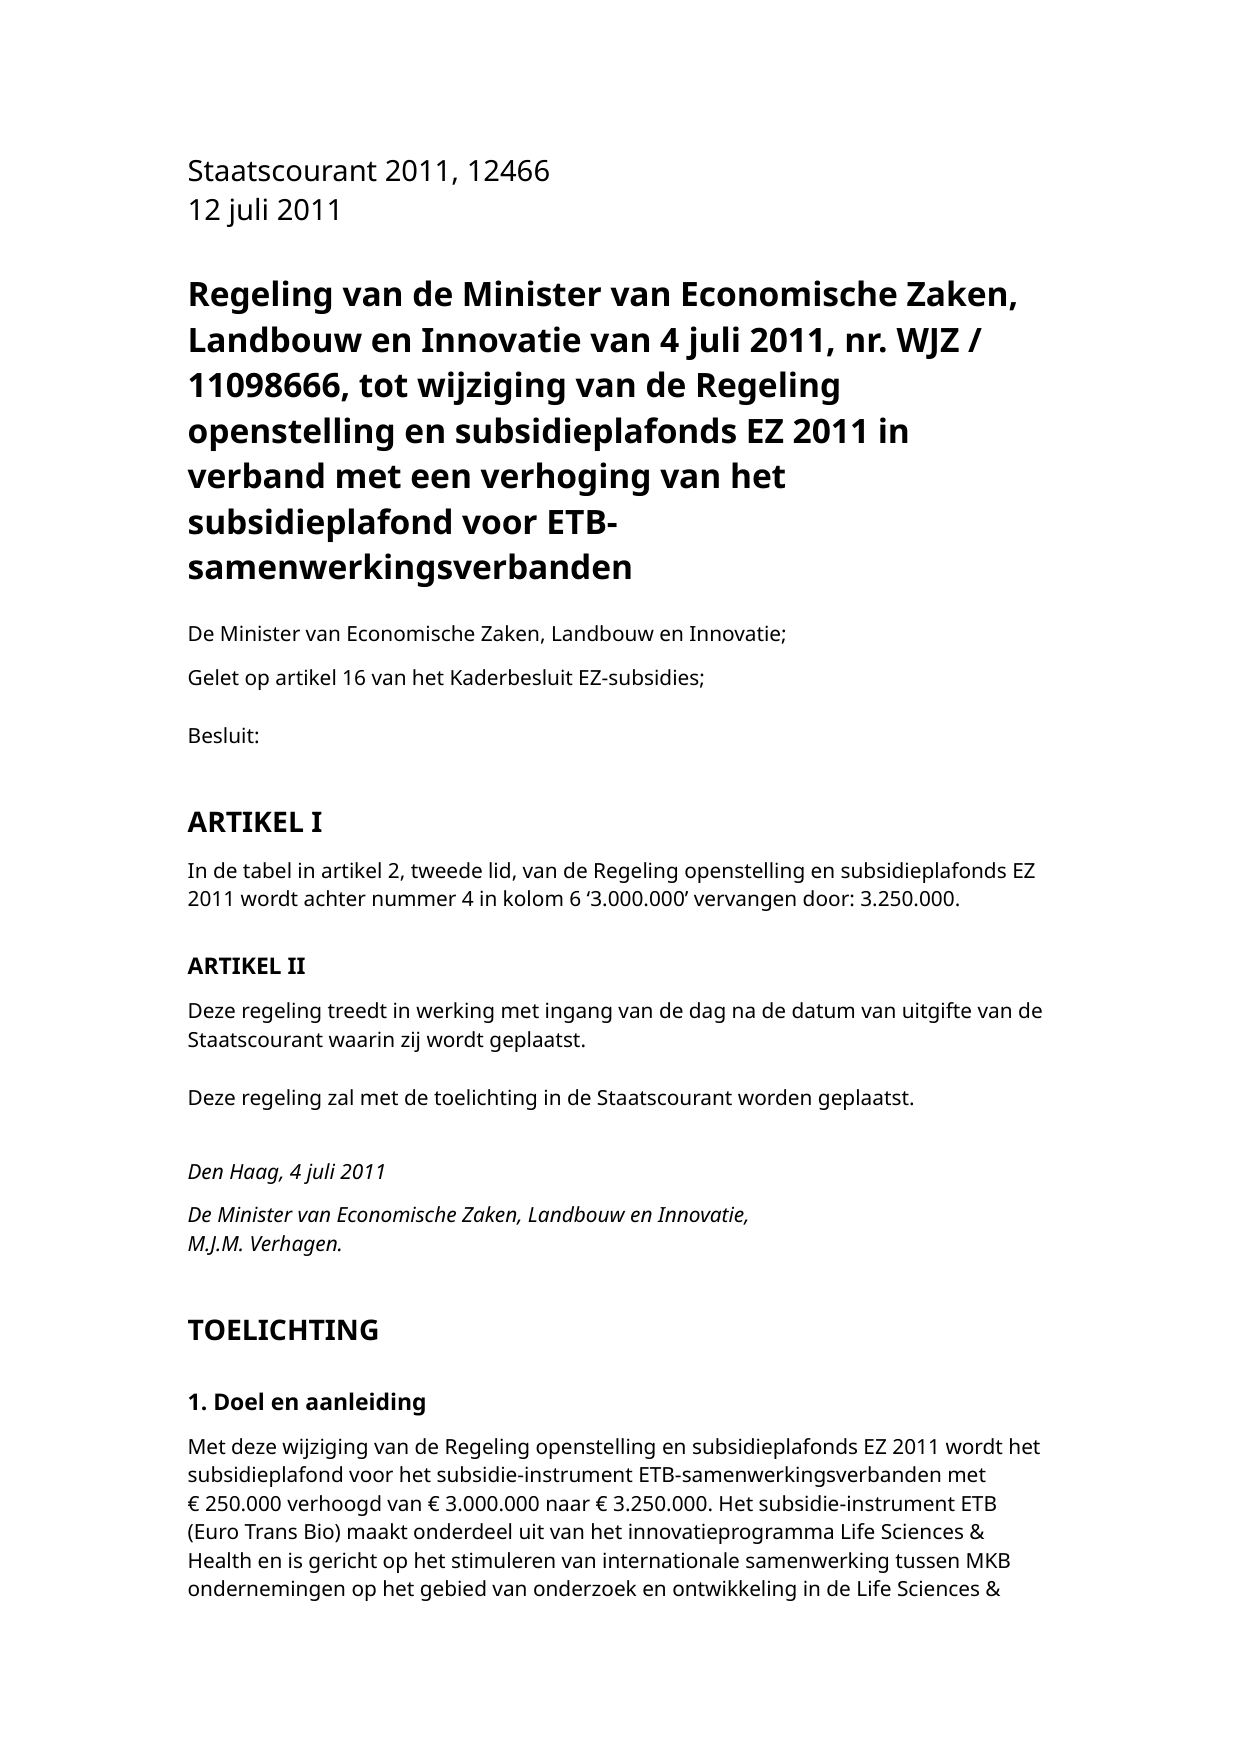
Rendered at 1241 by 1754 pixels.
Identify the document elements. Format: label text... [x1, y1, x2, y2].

text Deze regeling zal met de toelichting in de Staatscourant worden geplaatst. [187, 1083, 1053, 1112]
text M.J.M. Verhagen. [187, 1229, 1053, 1257]
subtitle 1. Doel en aanleiding [187, 1386, 1053, 1417]
subtitle ARTIKEL I [187, 802, 1053, 841]
text Met deze wijziging van de Regeling openstelling en subsidieplafonds EZ 2011 wordt het subsidieplafond voor het subsidie-instrument ETB-samenwerkingsverbanden met € 250.000 verhoogd van € 3.000.000 naar € 3.250.000. Het subsidie-instrument ETB (Euro Trans Bio) maakt onderdeel uit van het innovatieprogramma Life Sciences & Health en is gericht op het stimuleren van internationale samenwerking tussen MKB ondernemingen op het gebied van onderzoek en ontwikkeling in de Life Sciences & [187, 1432, 1053, 1603]
text 12 juli 2011 [187, 190, 1053, 229]
subtitle Regeling van de Minister van Economische Zaken, Landbouw en Innovatie van 4 juli 2011, nr. WJZ / 11098666, tot wijziging van de Regeling openstelling en subsidieplafonds EZ 2011 in verband met een verhoging van het subsidieplafond voor ETB-samenwerkingsverbanden [187, 271, 1053, 589]
text Gelet op artikel 16 van het Kaderbesluit EZ-subsidies; [187, 663, 1053, 691]
text Besluit: [187, 721, 1053, 750]
text De Minister van Economische Zaken, Landbouw en Innovatie, [187, 1200, 1053, 1229]
subtitle TOELICHTING [187, 1310, 1053, 1348]
text Deze regeling treedt in werking met ingang van de dag na de datum van uitgifte van de Staatscourant waarin zij wordt geplaatst. [187, 997, 1053, 1053]
text Staatscourant 2011, 12466 [187, 150, 1053, 190]
text De Minister van Economische Zaken, Landbouw en Innovatie; [187, 619, 1053, 648]
text Den Haag, 4 juli 2011 [187, 1157, 1053, 1185]
subtitle ARTIKEL II [187, 950, 1053, 982]
text In de tabel in artikel 2, tweede lid, van de Regeling openstelling en subsidieplafonds EZ 2011 wordt achter nummer 4 in kolom 6 ‘3.000.000’ vervangen door: 3.250.000. [187, 856, 1053, 913]
